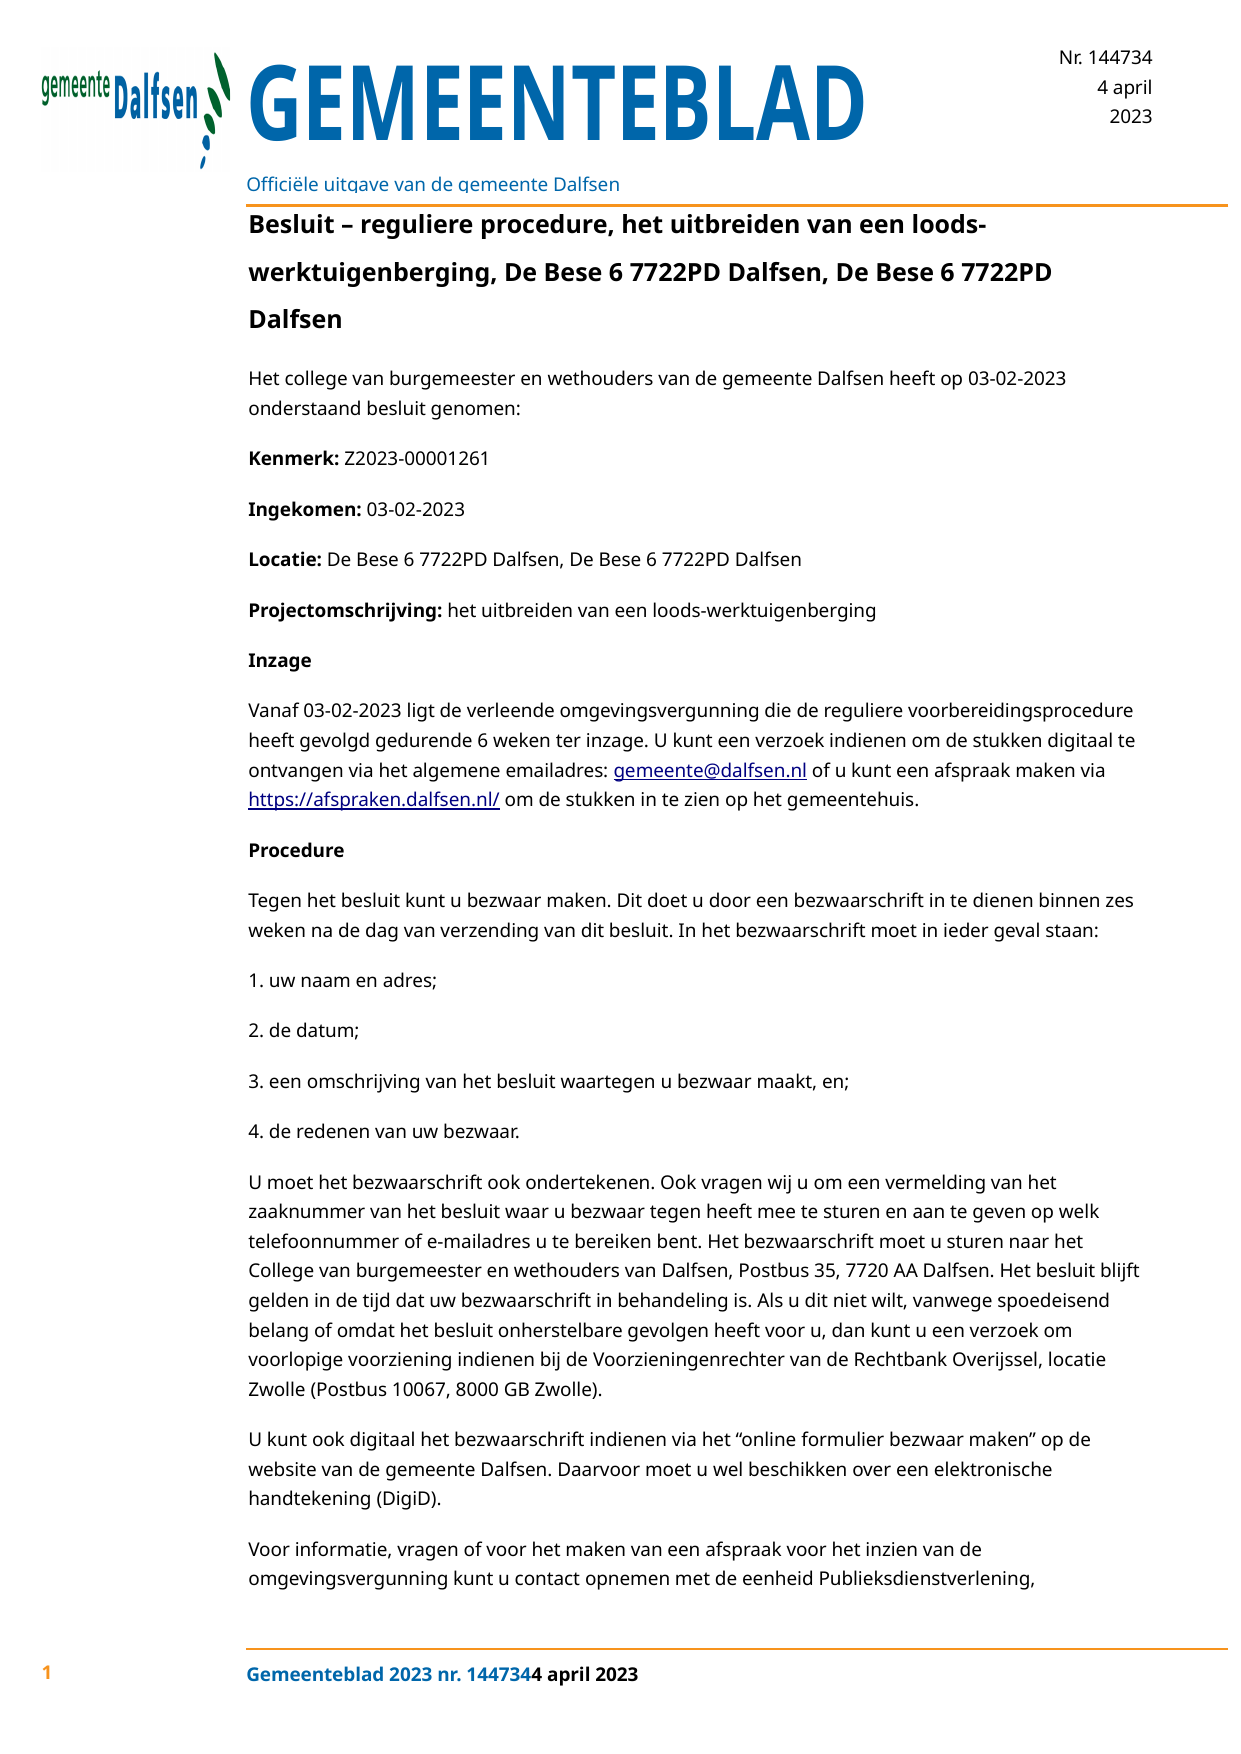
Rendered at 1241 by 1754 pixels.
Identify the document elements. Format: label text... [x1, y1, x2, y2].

text 2. de datum; [248, 1018, 1152, 1043]
text 3. een omschrijving van het besluit waartegen u bezwaar maakt, en; [248, 1068, 1152, 1094]
picture [41, 47, 231, 172]
text U moet het bezwaarschrift ook ondertekenen. Ook vragen wij u om een vermelding van het zaaknummer van het besluit waar u bezwaar tegen heeft mee te sturen en aan te geven op welk telefoonnummer of e-mailadres u te bereiken bent. Het bezwaarschrift moet u sturen naar het College van burgemeester en wethouders van Dalfsen, Postbus 35, 7720 AA Dalfsen. Het besluit blijft gelden in de tijd dat uw bezwaarschrift in behandeling is. Als u dit niet wilt, vanwege spoedeisend belang of omdat het besluit onherstelbare gevolgen heeft voor u, dan kunt u een verzoek om voorlopige voorziening indienen bij de Voorzieningenrechter van de Rechtbank Overijssel, locatie Zwolle (Postbus 10067, 8000 GB Zwolle). [248, 1169, 1152, 1402]
text Het college van burgemeester en wethouders van de gemeente Dalfsen heeft op 03-02-2023 onderstaand besluit genomen: [248, 366, 1152, 421]
text Ingekomen: 03-02-2023 [248, 496, 1152, 522]
text Locatie: De Bese 6 7722PD Dalfsen, De Bese 6 7722PD Dalfsen [248, 546, 1152, 572]
text 1. uw naam en adres; [248, 967, 1152, 993]
text Projectomschrijving: het uitbreiden van een loods-werktuigenberging [248, 597, 1152, 622]
text Voor informatie, vragen of voor het maken van een afspraak voor het inzien van de omgevingsvergunning kunt u contact opnemen met de eenheid Publieksdienstverlening, [248, 1536, 1152, 1591]
text U kunt ook digitaal het bezwaarschrift indienen via het “online formulier bezwaar maken” op de website van de gemeente Dalfsen. Daarvoor moet u wel beschikken over een elektronische handtekening (DigiD). [248, 1426, 1152, 1511]
text Tegen het besluit kunt u bezwaar maken. Dit doet u door een bezwaarschrift in te dienen binnen zes weken na de dag van verzending van dit besluit. In het bezwaarschrift moet in ieder geval staan: [248, 887, 1152, 942]
text 4. de redenen van uw bezwaar. [248, 1118, 1152, 1144]
text Inzage [248, 647, 1152, 673]
text Besluit – reguliere procedure, het uitbreiden van een loods-werktuigenberging, De Bese 6 7722PD Dalfsen, De Bese 6 7722PD Dalfsen [248, 207, 1152, 336]
text Vanaf 03-02-2023 ligt de verleende omgevingsvergunning die de reguliere voorbereidingsprocedure heeft gevolgd gedurende 6 weken ter inzage. U kunt een verzoek indienen om de stukken digitaal te ontvangen via het algemene emailadres: gemeente@dalfsen.nl of u kunt een afspraak maken via https://afspraken.dalfsen.nl/ om de stukken in te zien op het gemeentehuis. [248, 698, 1152, 812]
text Procedure [248, 837, 1152, 862]
text Kenmerk: Z2023-00001261 [248, 446, 1152, 471]
